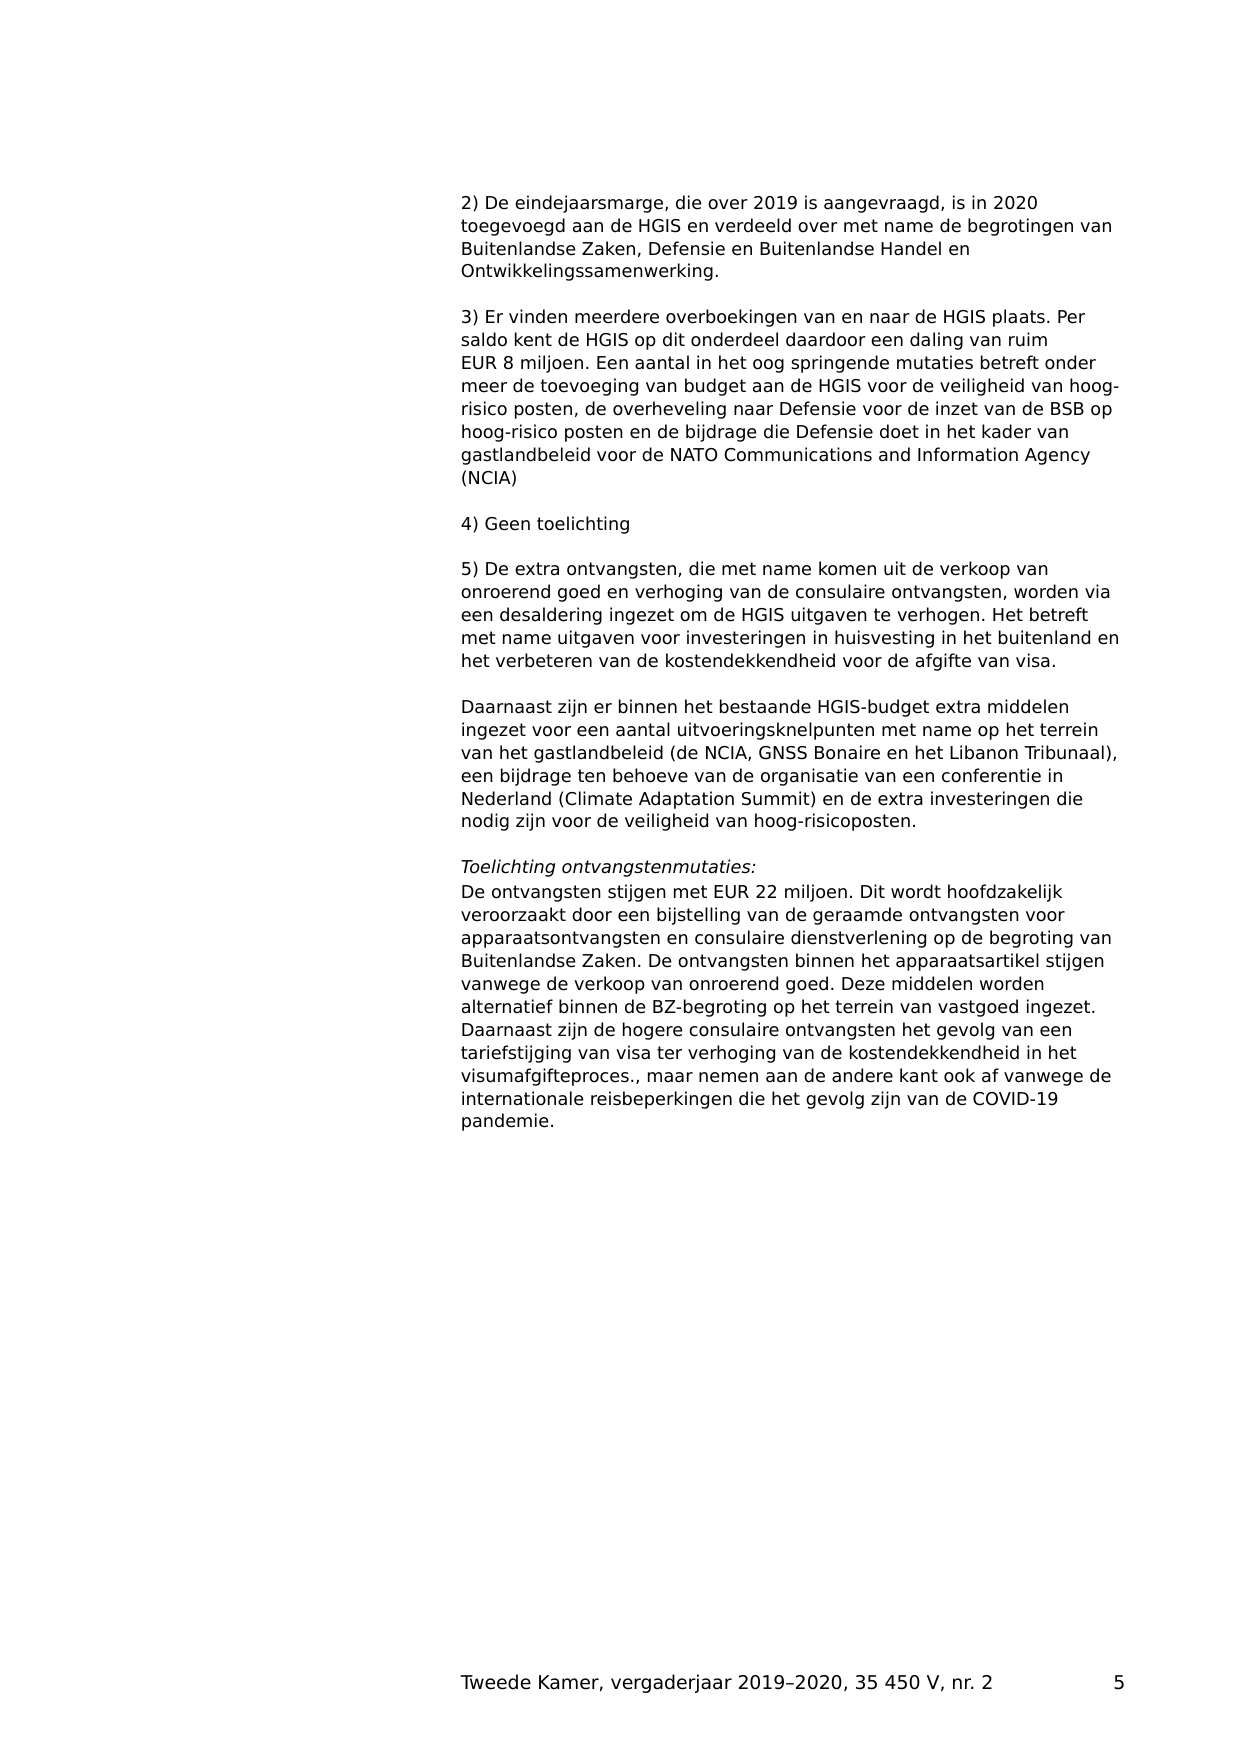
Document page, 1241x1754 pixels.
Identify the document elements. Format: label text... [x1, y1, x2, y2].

text Toelichting ontvangstenmutaties: [461, 855, 1125, 878]
text 2) De eindejaarsmarge, die over 2019 is aangevraagd, is in 2020 toegevoegd aan de HGIS en verdeeld over met name de begrotingen van Buitenlandse Zaken, Defensie en Buitenlandse Handel en Ontwikkelingssamenwerking. [461, 191, 1125, 282]
text 4) Geen toelichting [461, 512, 1125, 534]
text Daarnaast zijn er binnen het bestaande HGIS-budget extra middelen ingezet voor een aantal uitvoeringsknelpunten met name op het terrein van het gastlandbeleid (de NCIA, GNSS Bonaire en het Libanon Tribunaal), een bijdrage ten behoeve van de organisatie van een conferentie in Nederland (Climate Adaptation Summit) en de extra investeringen die nodig zijn voor de veiligheid van hoog-risicoposten. [461, 695, 1125, 832]
text 3) Er vinden meerdere overboekingen van en naar de HGIS plaats. Per saldo kent de HGIS op dit onderdeel daardoor een daling van ruim EUR 8 miljoen. Een aantal in het oog springende mutaties betreft onder meer de toevoeging van budget aan de HGIS voor de veiligheid van hoog-risico posten, de overheveling naar Defensie voor de inzet van de BSB op hoog-risico posten en de bijdrage die Defensie doet in het kader van gastlandbeleid voor de NATO Communications and Information Agency (NCIA) [461, 305, 1125, 489]
text 5) De extra ontvangsten, die met name komen uit de verkoop van onroerend goed en verhoging van de consulaire ontvangsten, worden via een desaldering ingezet om de HGIS uitgaven te verhogen. Het betreft met name uitgaven voor investeringen in huisvesting in het buitenland en het verbeteren van de kostendekkendheid voor de afgifte van visa. [461, 557, 1125, 672]
text De ontvangsten stijgen met EUR 22 miljoen. Dit wordt hoofdzakelijk veroorzaakt door een bijstelling van de geraamde ontvangsten voor apparaatsontvangsten en consulaire dienstverlening op de begroting van Buitenlandse Zaken. De ontvangsten binnen het apparaatsartikel stijgen vanwege de verkoop van onroerend goed. Deze middelen worden alternatief binnen de BZ-begroting op het terrein van vastgoed ingezet. Daarnaast zijn de hogere consulaire ontvangsten het gevolg van een tariefstijging van visa ter verhoging van de kostendekkendheid in het visumafgifteproces., maar nemen aan de andere kant ook af vanwege de internationale reisbeperkingen die het gevolg zijn van de COVID-19 pandemie. [461, 880, 1125, 1132]
